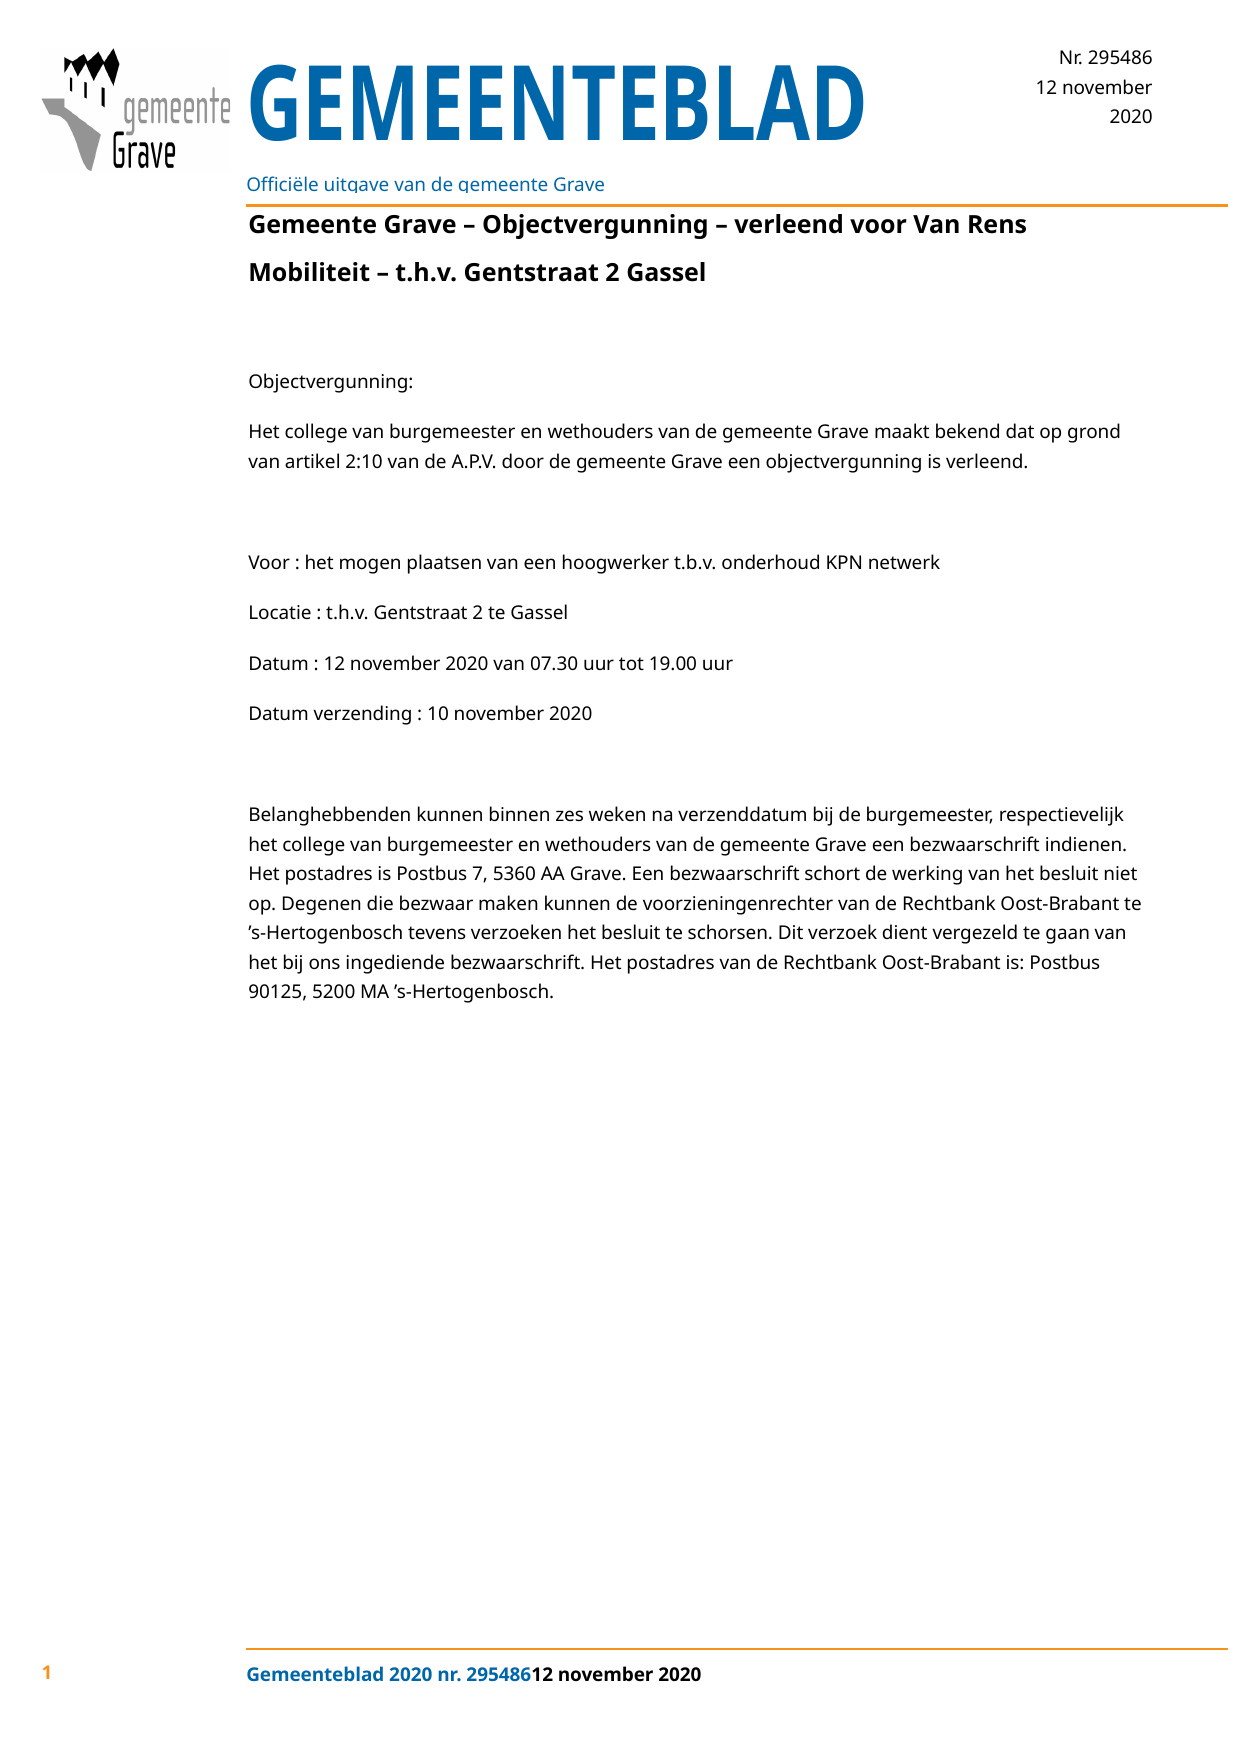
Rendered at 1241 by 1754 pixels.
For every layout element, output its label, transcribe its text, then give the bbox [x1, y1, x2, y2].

picture [41, 47, 231, 172]
text Voor : het mogen plaatsen van een hoogwerker t.b.v. onderhoud KPN netwerk [248, 549, 1152, 575]
text Gemeente Grave – Objectvergunning – verleend voor Van Rens Mobiliteit – t.h.v. Gentstraat 2 Gassel [248, 207, 1152, 288]
text Objectvergunning: [248, 368, 1152, 394]
text Locatie : t.h.v. Gentstraat 2 te Gassel [248, 599, 1152, 625]
text Datum verzending : 10 november 2020 [248, 700, 1152, 726]
text Het college van burgemeester en wethouders van de gemeente Grave maakt bekend dat op grond van artikel 2:10 van de A.P.V. door de gemeente Grave een objectvergunning is verleend. [248, 419, 1152, 474]
text Datum : 12 november 2020 van 07.30 uur tot 19.00 uur [248, 650, 1152, 676]
text Belanghebbenden kunnen binnen zes weken na verzenddatum bij de burgemeester, respectievelijk het college van burgemeester en wethouders van de gemeente Grave een bezwaarschrift indienen. Het postadres is Postbus 7, 5360 AA Grave. Een bezwaarschrift schort de werking van het besluit niet op. Degenen die bezwaar maken kunnen de voorzieningenrechter van de Rechtbank Oost-Brabant te ’s-Hertogenbosch tevens verzoeken het besluit te schorsen. Dit verzoek dient vergezeld te gaan van het bij ons ingediende bezwaarschrift. Het postadres van de Rechtbank Oost-Brabant is: Postbus 90125, 5200 MA ’s-Hertogenbosch. [248, 801, 1152, 1004]
